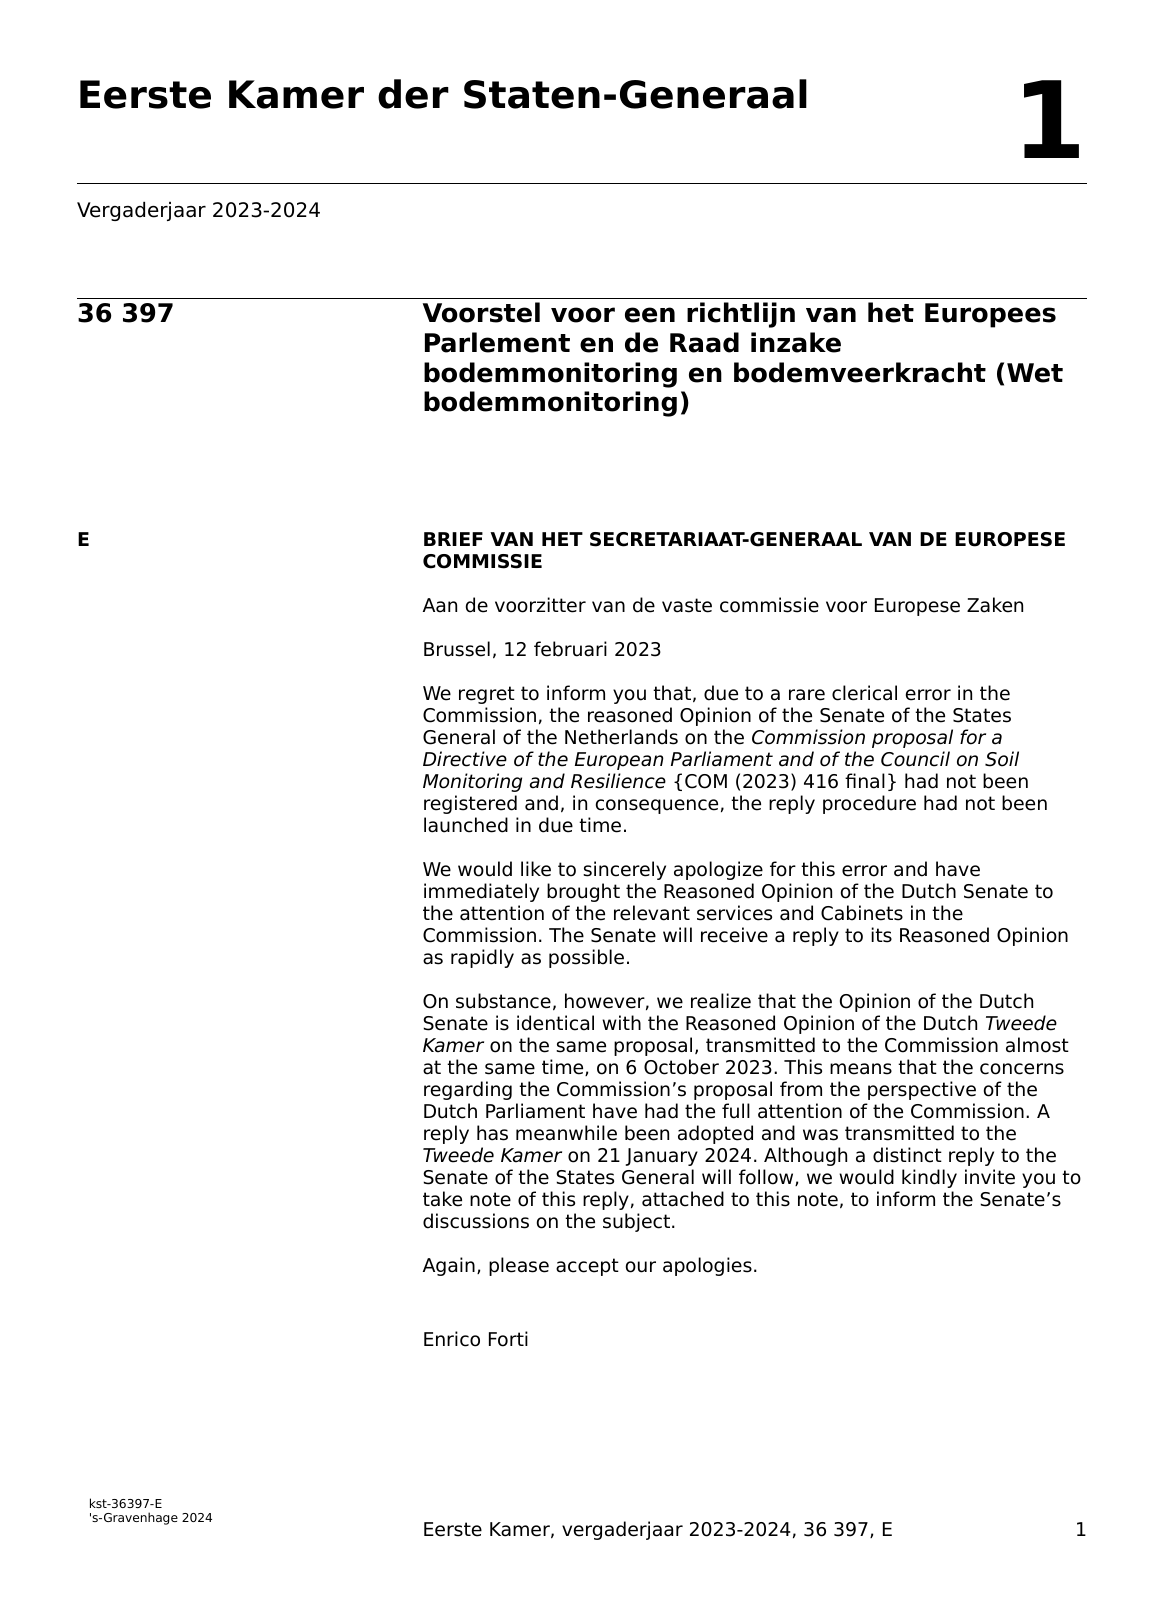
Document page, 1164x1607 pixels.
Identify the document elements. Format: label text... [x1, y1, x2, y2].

text Brussel, 12 februari 2023 [422, 639, 1087, 661]
table_header Eerste Kamer der Staten-Generaal [77, 59, 886, 183]
text kst-36397-E [88, 1497, 323, 1511]
text Again, please accept our apologies. [422, 1255, 1087, 1277]
subtitle E BRIEF VAN HET SECRETARIAAT-GENERAAL VAN DE EUROPESE COMMISSIE [77, 529, 1087, 573]
text On substance, however, we realize that the Opinion of the Dutch Senate is identical with the Reasoned Opinion of the Dutch Tweede Kamer on the same proposal, transmitted to the Commission almost at the same time, on 6 October 2023. This means that the concerns regarding the Commission’s proposal from the perspective of the Dutch Parliament have had the full attention of the Commission. A reply has meanwhile been adopted and was transmitted to the Tweede Kamer on 21 January 2024. Although a distinct reply to the Senate of the States General will follow, we would kindly invite you to take note of this reply, attached to this note, to inform the Senate’s discussions on the subject. [422, 991, 1087, 1233]
table_header 1 [886, 59, 1087, 183]
text We regret to inform you that, due to a rare clerical error in the Commission, the reasoned Opinion of the Senate of the States General of the Netherlands on the Commission proposal for a Directive of the European Parliament and of the Council on Soil Monitoring and Resilience {COM (2023) 416 final} had not been registered and, in consequence, the reply procedure had not been launched in due time. [422, 683, 1087, 837]
text Aan de voorzitter van de vaste commissie voor Europese Zaken [422, 595, 1087, 617]
text Enrico Forti [422, 1307, 1087, 1351]
text We would like to sincerely apologize for this error and have immediately brought the Reasoned Opinion of the Dutch Senate to the attention of the relevant services and Cabinets in the Commission. The Senate will receive a reply to its Reasoned Opinion as rapidly as possible. [422, 859, 1087, 969]
table_cell Vergaderjaar 2023-2024 [77, 184, 1087, 298]
text 's-Gravenhage 2024 [88, 1511, 323, 1525]
subtitle 36 397 Voorstel voor een richtlijn van het Europees Parlement en de Raad inzake bodemmonitoring en bodemveerkracht (Wet bodemmonitoring) [77, 299, 1087, 418]
